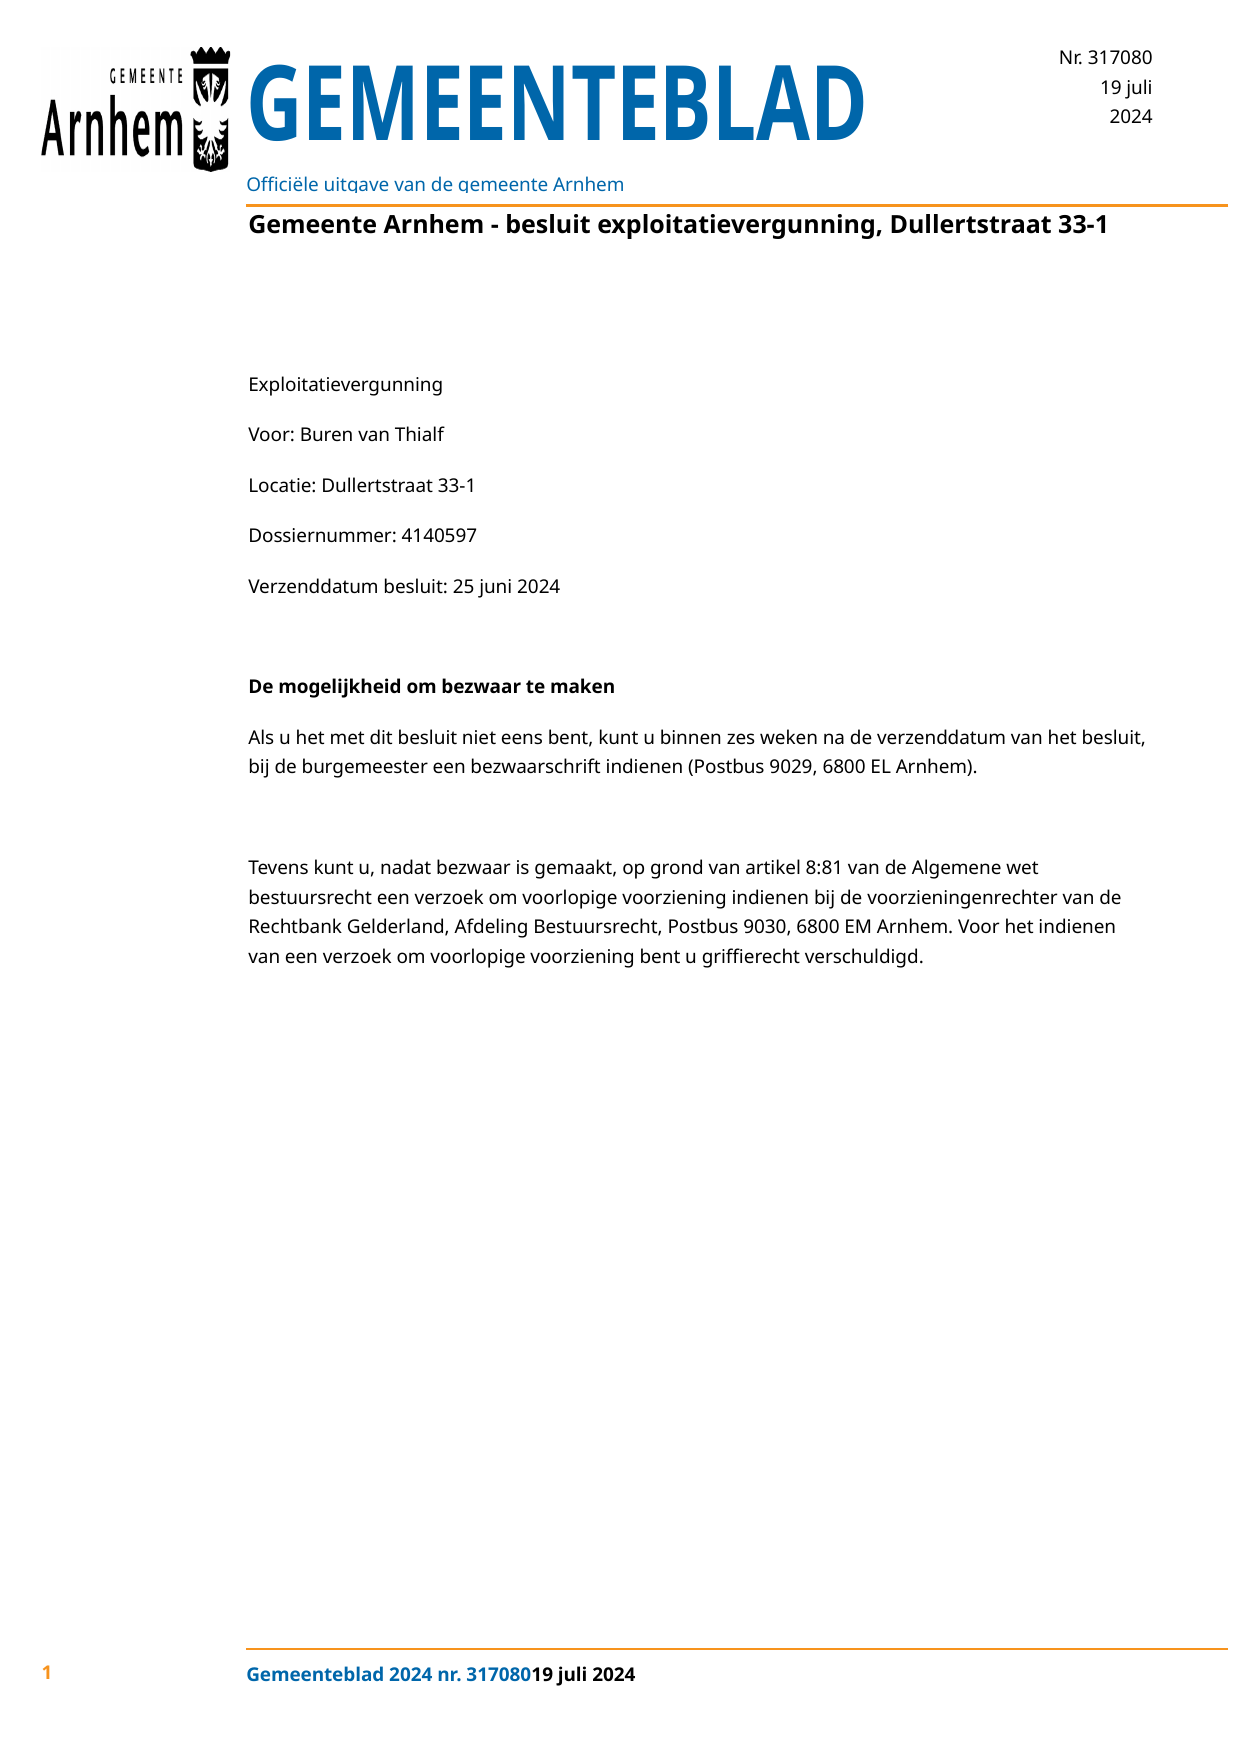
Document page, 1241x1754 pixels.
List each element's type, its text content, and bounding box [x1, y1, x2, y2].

text Gemeente Arnhem - besluit exploitatievergunning, Dullertstraat 33-1 [248, 207, 1152, 241]
text Voor: Buren van Thialf [248, 422, 1152, 447]
text Als u het met dit besluit niet eens bent, kunt u binnen zes weken na de verzenddatum van het besluit, bij de burgemeester een bezwaarschrift indienen (Postbus 9029, 6800 EL Arnhem). [248, 724, 1152, 779]
text Tevens kunt u, nadat bezwaar is gemaakt, op grond van artikel 8:81 van de Algemene wet bestuursrecht een verzoek om voorlopige voorziening indienen bij de voorzieningenrechter van de Rechtbank Gelderland, Afdeling Bestuursrecht, Postbus 9030, 6800 EM Arnhem. Voor het indienen van een verzoek om voorlopige voorziening bent u griffierecht verschuldigd. [248, 854, 1152, 969]
text Verzenddatum besluit: 25 juni 2024 [248, 573, 1152, 598]
text Dossiernummer: 4140597 [248, 522, 1152, 548]
picture [41, 47, 231, 172]
text De mogelijkheid om bezwaar te maken [248, 674, 1152, 699]
text Locatie: Dullertstraat 33-1 [248, 472, 1152, 498]
text Exploitatievergunning [248, 371, 1152, 397]
